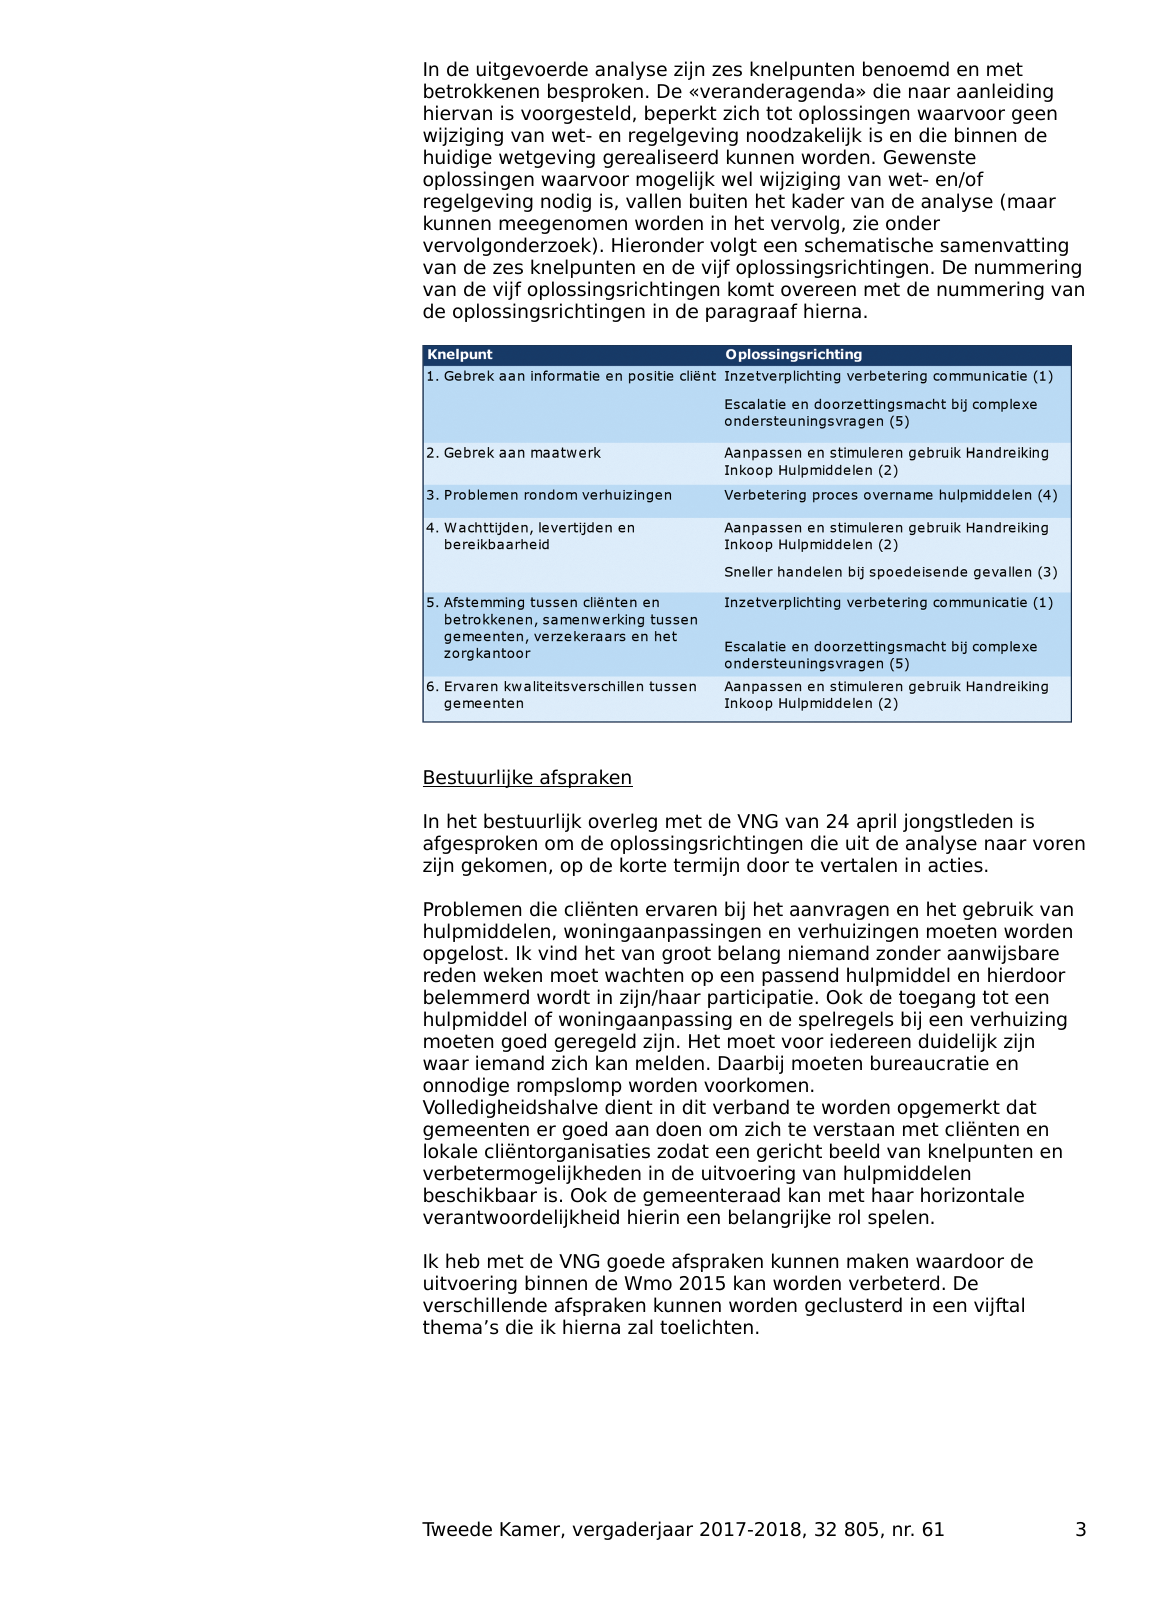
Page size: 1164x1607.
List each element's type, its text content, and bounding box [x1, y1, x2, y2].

text Problemen die cliënten ervaren bij het aanvragen en het gebruik van hulpmiddelen, woningaanpassingen en verhuizingen moeten worden opgelost. Ik vind het van groot belang niemand zonder aanwijsbare reden weken moet wachten op een passend hulpmiddel en hierdoor belemmerd wordt in zijn/haar participatie. Ook de toegang tot een hulpmiddel of woningaanpassing en de spelregels bij een verhuizing moeten goed geregeld zijn. Het moet voor iedereen duidelijk zijn waar iemand zich kan melden. Daarbij moeten bureaucratie en onnodige rompslomp worden voorkomen. [422, 899, 1087, 1097]
text Ik heb met de VNG goede afspraken kunnen maken waardoor de uitvoering binnen de Wmo 2015 kan worden verbeterd. De verschillende afspraken kunnen worden geclusterd in een vijftal thema’s die ik hierna zal toelichten. [422, 1251, 1087, 1339]
text In het bestuurlijk overleg met de VNG van 24 april jongstleden is afgesproken om de oplossingsrichtingen die uit de analyse naar voren zijn gekomen, op de korte termijn door te vertalen in acties. [422, 811, 1087, 877]
text Volledigheidshalve dient in dit verband te worden opgemerkt dat gemeenten er goed aan doen om zich te verstaan met cliënten en lokale cliëntorganisaties zodat een gericht beeld van knelpunten en verbetermogelijkheden in de uitvoering van hulpmiddelen beschikbaar is. Ook de gemeenteraad kan met haar horizontale verantwoordelijkheid hierin een belangrijke rol spelen. [422, 1097, 1087, 1229]
picture [422, 345, 1072, 723]
subtitle Bestuurlijke afspraken [422, 767, 1087, 789]
text In de uitgevoerde analyse zijn zes knelpunten benoemd en met betrokkenen besproken. De «veranderagenda» die naar aanleiding hiervan is voorgesteld, beperkt zich tot oplossingen waarvoor geen wijziging van wet- en regelgeving noodzakelijk is en die binnen de huidige wetgeving gerealiseerd kunnen worden. Gewenste oplossingen waarvoor mogelijk wel wijziging van wet- en/of regelgeving nodig is, vallen buiten het kader van de analyse (maar kunnen meegenomen worden in het vervolg, zie onder vervolgonderzoek). Hieronder volgt een schematische samenvatting van de zes knelpunten en de vijf oplossingsrichtingen. De nummering van de vijf oplossingsrichtingen komt overeen met de nummering van de oplossingsrichtingen in de paragraaf hierna. [422, 59, 1087, 323]
